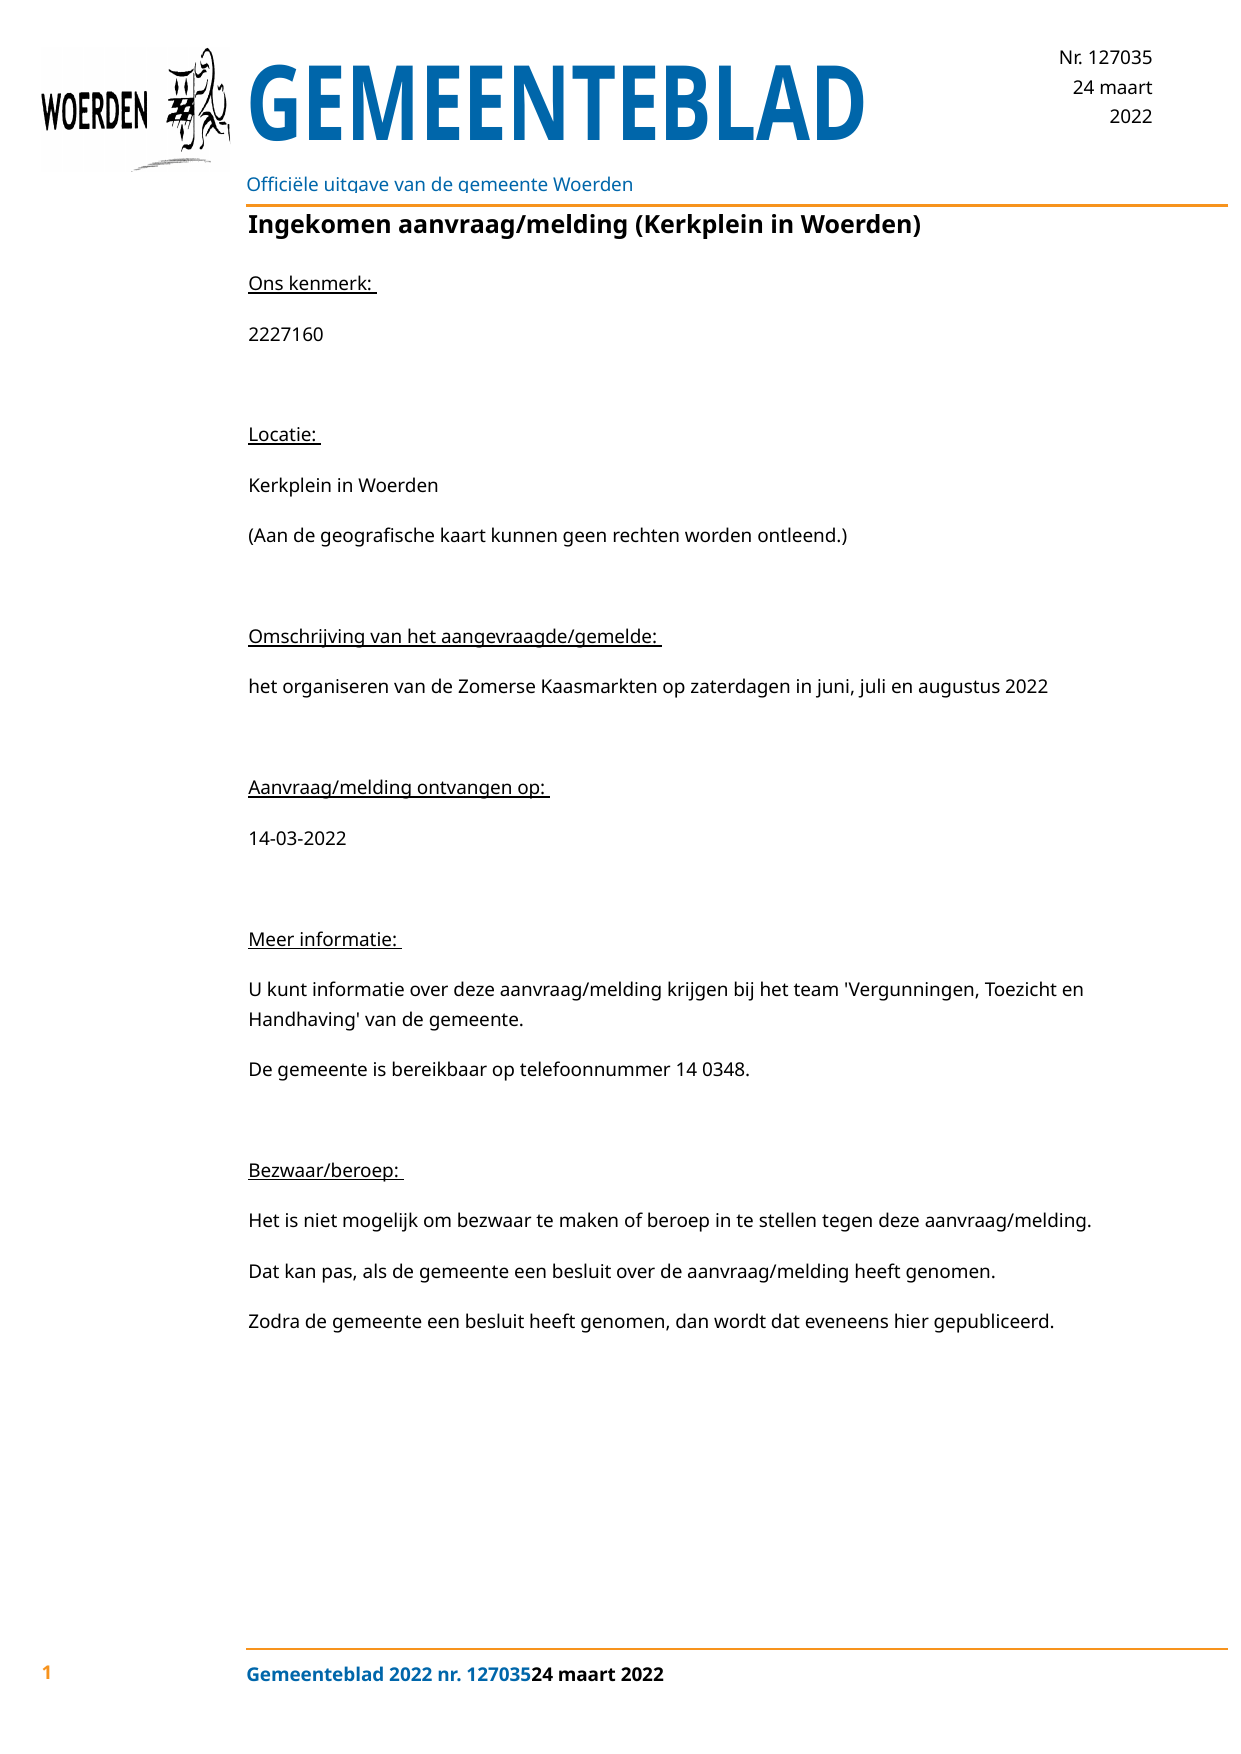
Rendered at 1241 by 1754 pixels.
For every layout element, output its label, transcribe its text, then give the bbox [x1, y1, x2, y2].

text Dat kan pas, als de gemeente een besluit over de aanvraag/melding heeft genomen. [248, 1258, 1152, 1283]
text Kerkplein in Woerden [248, 472, 1152, 498]
text Het is niet mogelijk om bezwaar te maken of beroep in te stellen tegen deze aanvraag/melding. [248, 1207, 1152, 1233]
text 14-03-2022 [248, 825, 1152, 851]
text Omschrijving van het aangevraagde/gemelde: [248, 623, 1152, 649]
text (Aan de geografische kaart kunnen geen rechten worden ontleend.) [248, 522, 1152, 548]
text Locatie: [248, 422, 1152, 447]
text het organiseren van de Zomerse Kaasmarkten op zaterdagen in juni, juli en augustus 2022 [248, 674, 1152, 699]
text Zodra de gemeente een besluit heeft genomen, dan wordt dat eveneens hier gepubliceerd. [248, 1308, 1152, 1334]
text U kunt informatie over deze aanvraag/melding krijgen bij het team 'Vergunningen, Toezicht en Handhaving' van de gemeente. [248, 976, 1152, 1031]
text Meer informatie: [248, 926, 1152, 951]
text 2227160 [248, 321, 1152, 346]
text De gemeente is bereikbaar op telefoonnummer 14 0348. [248, 1056, 1152, 1082]
text Bezwaar/beroep: [248, 1157, 1152, 1183]
text Aanvraag/melding ontvangen op: [248, 774, 1152, 800]
text Ons kenmerk: [248, 270, 1152, 296]
picture [41, 47, 231, 172]
text Ingekomen aanvraag/melding (Kerkplein in Woerden) [248, 207, 1152, 241]
